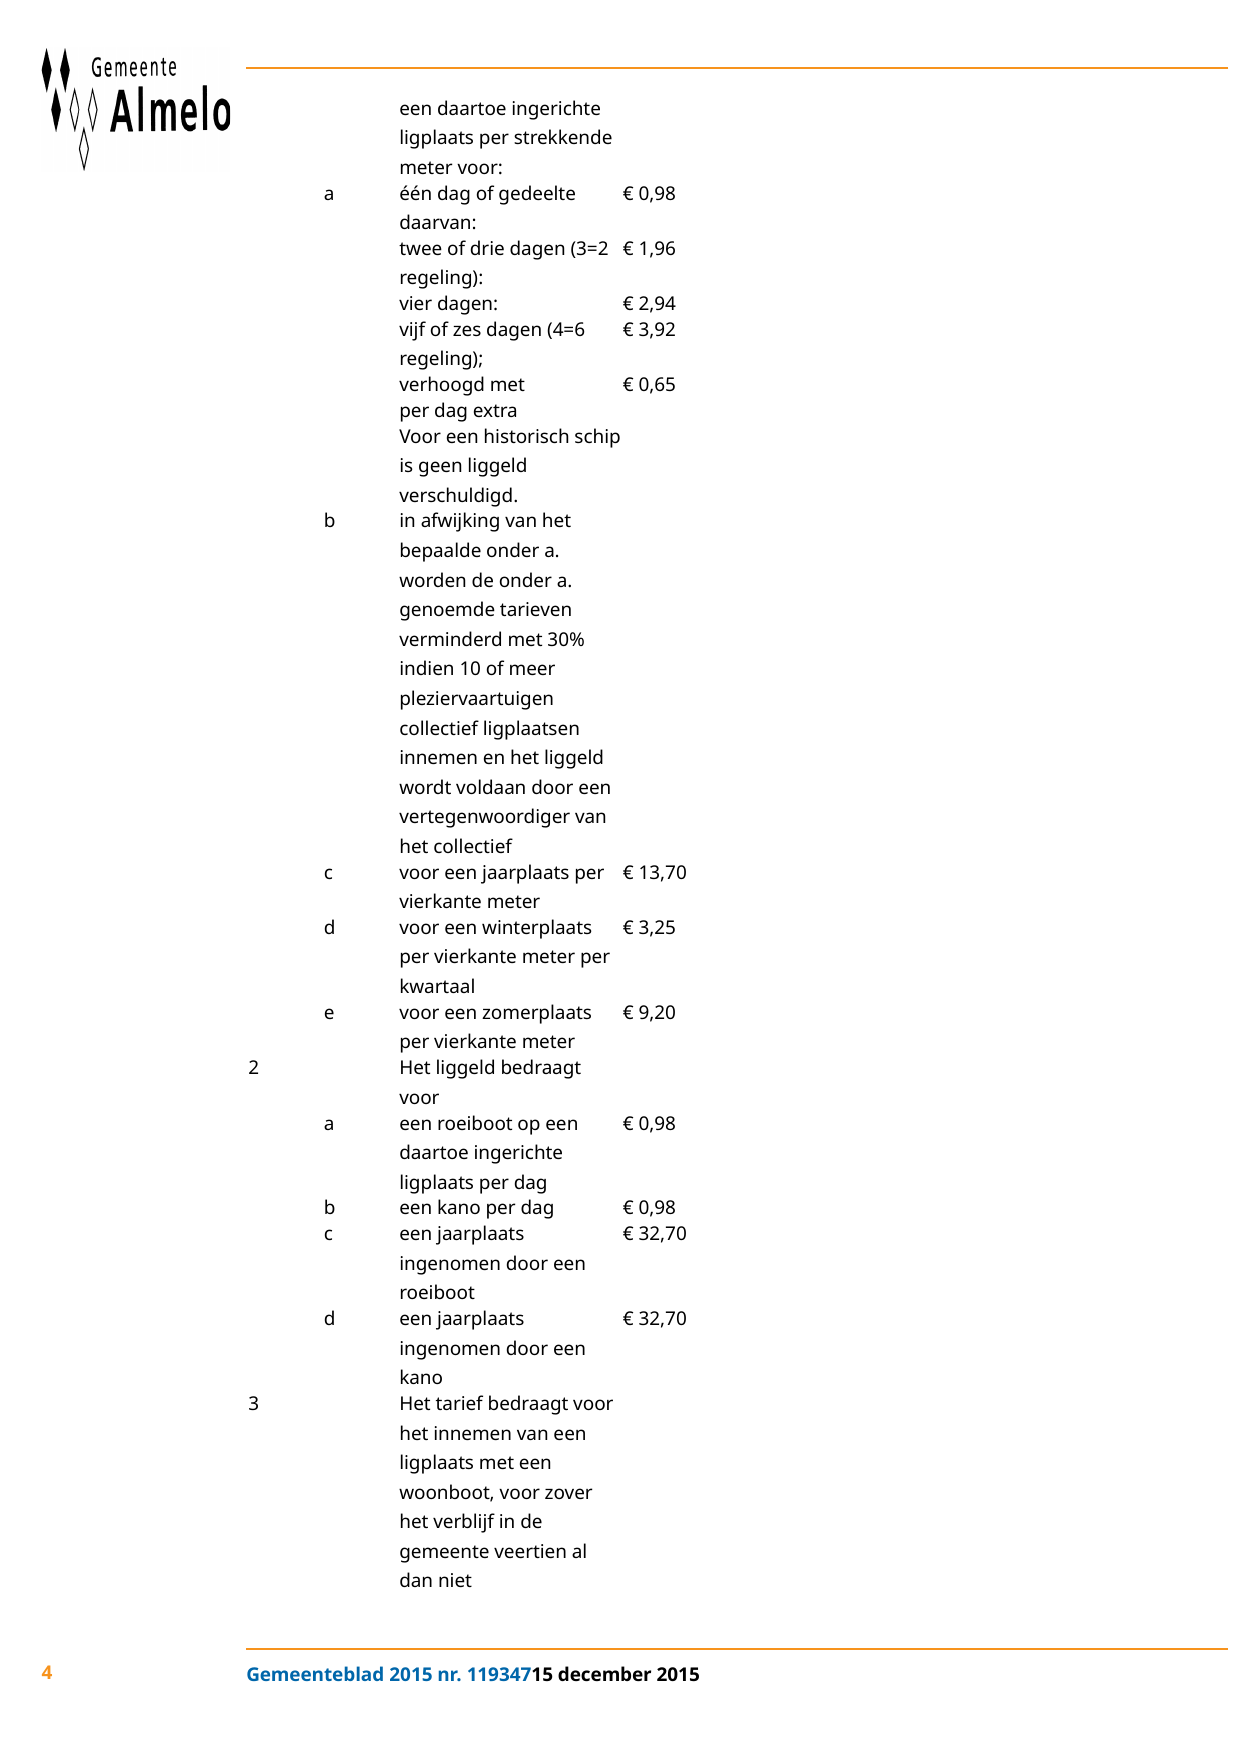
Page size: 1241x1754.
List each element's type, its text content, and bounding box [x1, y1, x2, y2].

table_cell € 32,70 [623, 1305, 698, 1390]
table_cell [248, 235, 323, 290]
table_cell [698, 423, 774, 508]
table_cell [925, 1305, 1000, 1390]
picture [41, 47, 231, 172]
table_cell Het tarief bedraagt voor het innemen van een ligplaats met een woonboot, voor zover het verblijf in de gemeente veertien al dan niet [399, 1390, 623, 1593]
table_cell [774, 95, 849, 180]
table_cell [248, 371, 323, 397]
table_cell [1000, 859, 1076, 914]
table_cell [774, 859, 849, 914]
table_cell voor een jaarplaats per vierkante meter [399, 859, 623, 914]
table_cell [324, 423, 399, 508]
table_cell [925, 180, 1000, 235]
table_cell [774, 1110, 849, 1194]
table_cell [324, 1390, 399, 1593]
table_cell [248, 95, 323, 180]
table_cell [1000, 95, 1076, 180]
table_cell [1076, 371, 1152, 397]
table_cell [324, 371, 399, 397]
table_cell [248, 999, 323, 1054]
table_cell [248, 1110, 323, 1194]
table_cell [925, 290, 1000, 316]
table_cell [623, 423, 698, 508]
table_cell d [324, 1305, 399, 1390]
table_cell voor een zomerplaats per vierkante meter [399, 999, 623, 1054]
table_cell € 3,92 [623, 316, 698, 371]
table_cell [849, 95, 925, 180]
table_cell [623, 95, 698, 180]
table_cell [849, 999, 925, 1054]
table_cell een jaarplaats ingenomen door een roeiboot [399, 1220, 623, 1305]
table_cell € 9,20 [623, 999, 698, 1054]
table_cell € 32,70 [623, 1220, 698, 1305]
table_cell [925, 371, 1000, 397]
table_cell [925, 508, 1000, 859]
table_cell [698, 1220, 774, 1305]
table_cell [248, 180, 323, 235]
table_cell [925, 1110, 1000, 1194]
table_cell [1000, 508, 1076, 859]
table_cell [774, 1220, 849, 1305]
table_cell [623, 1390, 698, 1593]
table_cell [1000, 914, 1076, 999]
table_cell een jaarplaats ingenomen door een kano [399, 1305, 623, 1390]
table_cell [324, 235, 399, 290]
table_cell € 1,96 [623, 235, 698, 290]
table_cell Voor een historisch schip is geen liggeld verschuldigd. [399, 423, 623, 508]
table_cell b [324, 1195, 399, 1220]
table_cell [1000, 1195, 1076, 1220]
table_cell verhoogd met [399, 371, 623, 397]
table_cell in afwijking van het bepaalde onder a. worden de onder a. genoemde tarieven verminderd met 30% indien 10 of meer pleziervaartuigen collectief ligplaatsen innemen en het liggeld wordt voldaan door een vertegenwoordiger van het collectief [399, 508, 623, 859]
table_cell [925, 1220, 1000, 1305]
table_cell [248, 1195, 323, 1220]
table_cell [1000, 371, 1076, 397]
table_cell [849, 914, 925, 999]
table_cell [1076, 397, 1152, 423]
table_cell [925, 95, 1000, 180]
table_cell a [324, 1110, 399, 1194]
table_cell [698, 1195, 774, 1220]
table_cell [623, 1054, 698, 1110]
table_cell [1076, 290, 1152, 316]
table_cell [1076, 1054, 1152, 1110]
table_cell [774, 1195, 849, 1220]
table_cell [849, 290, 925, 316]
table_cell [698, 316, 774, 371]
table_cell [849, 180, 925, 235]
table_cell [623, 508, 698, 859]
table_cell voor een winterplaats per vierkante meter per kwartaal [399, 914, 623, 999]
table_cell [849, 316, 925, 371]
table_cell [1076, 859, 1152, 914]
table_cell [248, 397, 323, 423]
table_cell [774, 316, 849, 371]
table_cell [774, 1054, 849, 1110]
table_cell [849, 423, 925, 508]
table_cell [774, 180, 849, 235]
table_cell [849, 1110, 925, 1194]
table_cell € 0,65 [623, 371, 698, 397]
table_cell [1000, 1305, 1076, 1390]
table_cell € 3,25 [623, 914, 698, 999]
table_cell [774, 914, 849, 999]
table_cell [925, 914, 1000, 999]
table_cell [1000, 180, 1076, 235]
table_cell [849, 508, 925, 859]
table_cell vier dagen: [399, 290, 623, 316]
table_cell [248, 290, 323, 316]
table_cell [925, 1390, 1000, 1593]
table_cell [1076, 235, 1152, 290]
table_cell [1076, 316, 1152, 371]
table_cell [698, 95, 774, 180]
table_cell [849, 371, 925, 397]
table_cell [849, 1390, 925, 1593]
table_cell per dag extra [399, 397, 623, 423]
table_cell c [324, 859, 399, 914]
table_cell [324, 316, 399, 371]
table_cell [1076, 1390, 1152, 1593]
table_cell [248, 914, 323, 999]
table_cell [698, 180, 774, 235]
table_cell [774, 423, 849, 508]
table_cell [1076, 1195, 1152, 1220]
table_cell [774, 999, 849, 1054]
table_cell [248, 859, 323, 914]
table_cell [1000, 999, 1076, 1054]
table_cell [774, 235, 849, 290]
table_cell € 0,98 [623, 1195, 698, 1220]
table_cell [925, 859, 1000, 914]
table_cell [698, 1305, 774, 1390]
table_cell [774, 1305, 849, 1390]
table_cell € 0,98 [623, 1110, 698, 1194]
table_cell 3 [248, 1390, 323, 1593]
table_cell [623, 397, 698, 423]
table_cell [1076, 95, 1152, 180]
table_cell [774, 508, 849, 859]
table_cell [774, 371, 849, 397]
table_cell [698, 1110, 774, 1194]
table_cell [925, 1195, 1000, 1220]
table_cell [774, 397, 849, 423]
table_cell [1076, 423, 1152, 508]
table_cell [1000, 290, 1076, 316]
table_cell [1000, 1054, 1076, 1110]
table_cell [849, 1305, 925, 1390]
table_cell een daartoe ingerichte ligplaats per strekkende meter voor: [399, 95, 623, 180]
table_cell [849, 397, 925, 423]
table_cell [849, 1195, 925, 1220]
table_cell [1076, 1220, 1152, 1305]
table_cell [324, 95, 399, 180]
table_cell [698, 999, 774, 1054]
table_cell c [324, 1220, 399, 1305]
table_cell [698, 235, 774, 290]
table_cell [774, 290, 849, 316]
table_cell [1000, 423, 1076, 508]
table_cell [925, 999, 1000, 1054]
table_cell [324, 1054, 399, 1110]
table_cell [1000, 1220, 1076, 1305]
table_cell [925, 316, 1000, 371]
table_cell [1000, 1390, 1076, 1593]
table_cell [324, 290, 399, 316]
table_cell [1000, 397, 1076, 423]
table_cell [1076, 180, 1152, 235]
table_cell [1000, 316, 1076, 371]
table_cell vijf of zes dagen (4=6 regeling); [399, 316, 623, 371]
table_cell [698, 859, 774, 914]
table_cell [1076, 508, 1152, 859]
table_cell [248, 316, 323, 371]
table_cell [1000, 235, 1076, 290]
table_cell [925, 235, 1000, 290]
table_cell € 2,94 [623, 290, 698, 316]
table_cell [324, 397, 399, 423]
table_cell [849, 235, 925, 290]
table_cell een roeiboot op een daartoe ingerichte ligplaats per dag [399, 1110, 623, 1194]
table_cell [698, 290, 774, 316]
table_cell een kano per dag [399, 1195, 623, 1220]
table_cell a [324, 180, 399, 235]
table_cell [248, 1305, 323, 1390]
table_cell d [324, 914, 399, 999]
table_cell 2 [248, 1054, 323, 1110]
table_cell [248, 508, 323, 859]
table_cell [698, 1054, 774, 1110]
table_cell [1000, 1110, 1076, 1194]
table_cell [248, 423, 323, 508]
table_cell Het liggeld bedraagt voor [399, 1054, 623, 1110]
table_cell [849, 1220, 925, 1305]
table_cell [1076, 1110, 1152, 1194]
table_cell [1076, 914, 1152, 999]
table_cell één dag of gedeelte daarvan: [399, 180, 623, 235]
table_cell € 13,70 [623, 859, 698, 914]
table_cell [1076, 999, 1152, 1054]
table_cell [248, 1220, 323, 1305]
table_cell e [324, 999, 399, 1054]
table_cell [925, 1054, 1000, 1110]
table_cell twee of drie dagen (3=2 regeling): [399, 235, 623, 290]
table_cell [849, 1054, 925, 1110]
table_cell [698, 508, 774, 859]
table_cell [1076, 1305, 1152, 1390]
table_cell [849, 859, 925, 914]
table_cell [925, 397, 1000, 423]
table_cell € 0,98 [623, 180, 698, 235]
table_cell [698, 371, 774, 397]
table_cell [925, 423, 1000, 508]
table_cell b [324, 508, 399, 859]
table_cell [698, 397, 774, 423]
table_cell [774, 1390, 849, 1593]
table_cell [698, 914, 774, 999]
table_cell [698, 1390, 774, 1593]
